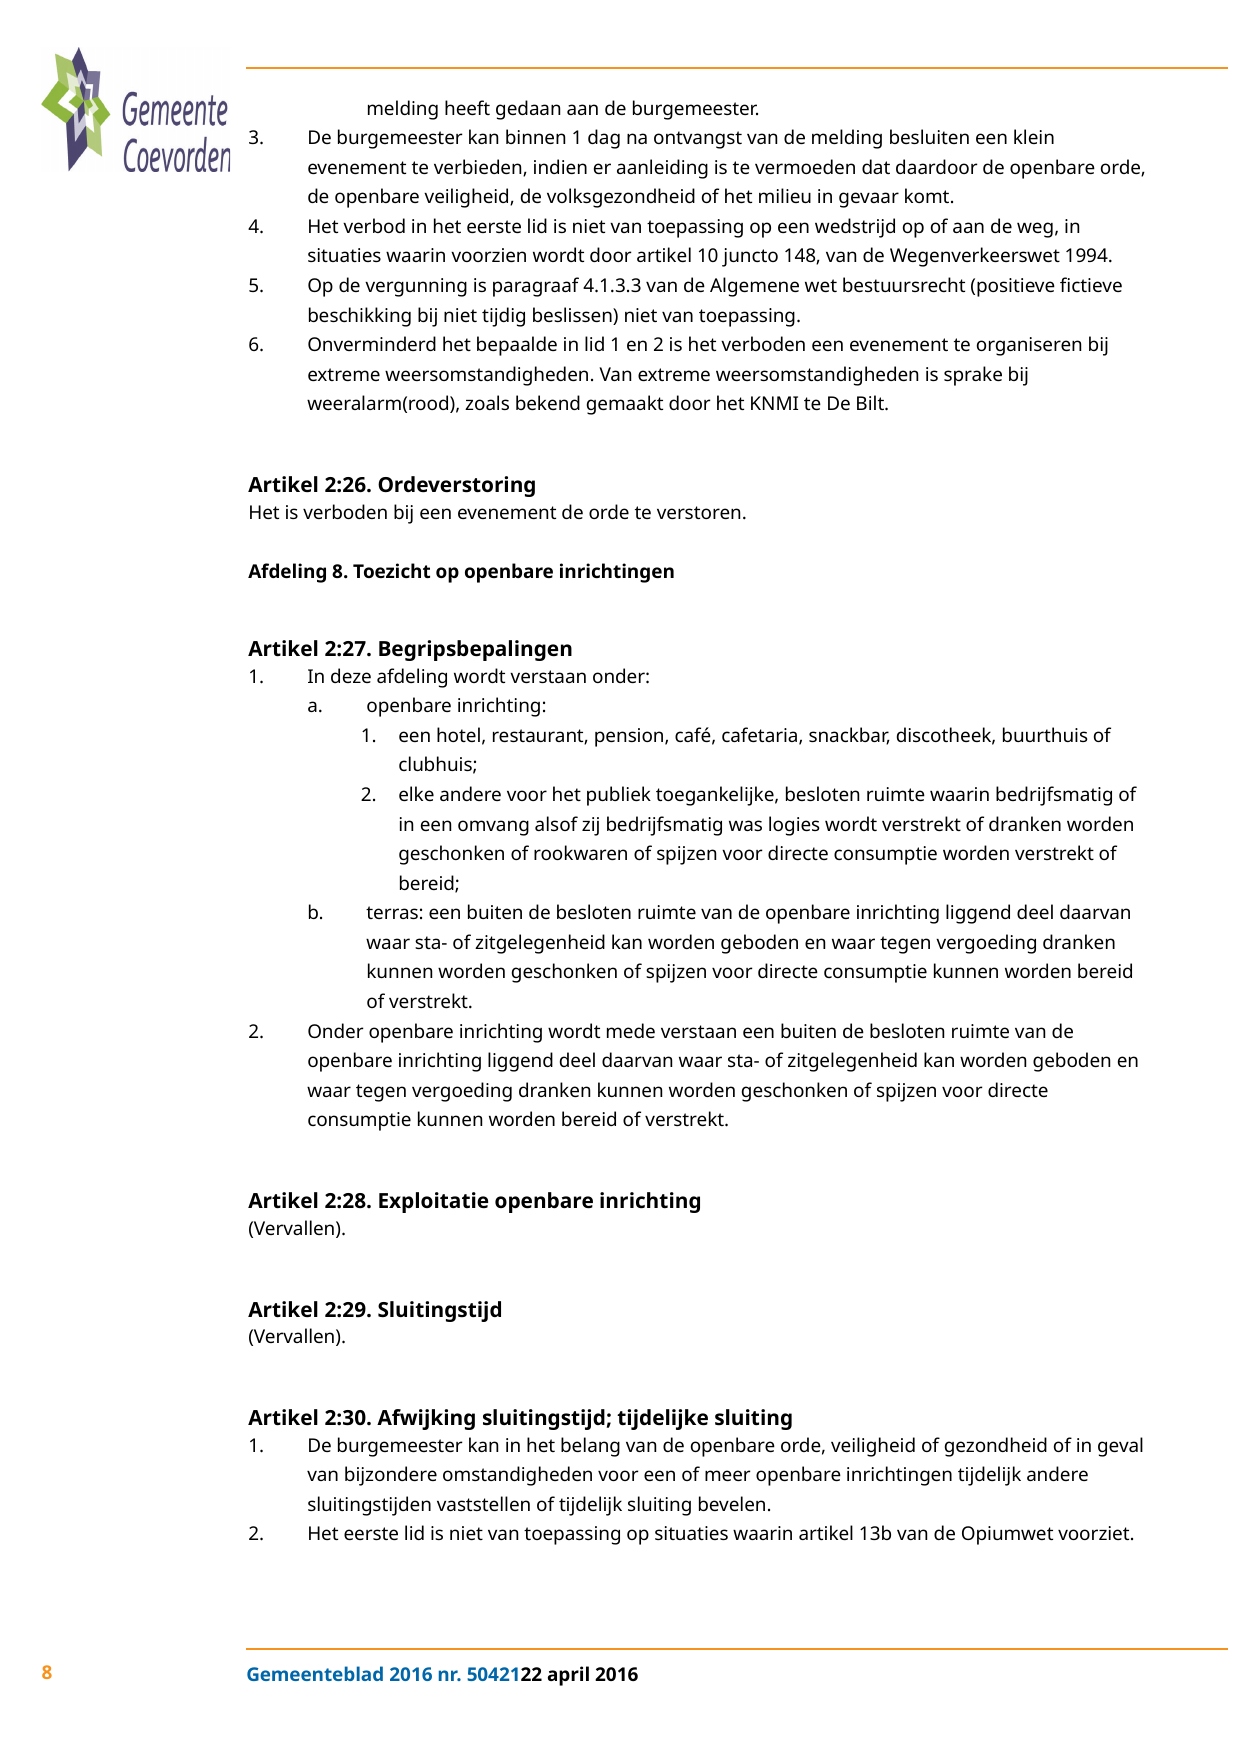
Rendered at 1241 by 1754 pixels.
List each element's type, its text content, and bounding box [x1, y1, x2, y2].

list Onder openbare inrichting wordt mede verstaan een buiten de besloten ruimte van de openbare inrichting liggend deel daarvan waar sta- of zitgelegenheid kan worden geboden en waar tegen vergoeding dranken kunnen worden geschonken of spijzen voor directe consumptie kunnen worden bereid of verstrekt. [248, 1018, 1152, 1132]
text (Vervallen). [248, 1323, 1152, 1349]
text Artikel 2:28. Exploitatie openbare inrichting [248, 1187, 1152, 1215]
text Artikel 2:27. Begripsbepalingen [248, 634, 1152, 663]
list openbare inrichting: [307, 692, 1152, 718]
text Afdeling 8. Toezicht op openbare inrichtingen [248, 558, 1152, 584]
list Op de vergunning is paragraaf 4.1.3.3 van de Algemene wet bestuursrecht (positieve fictieve beschikking bij niet tijdig beslissen) niet van toepassing. [248, 272, 1152, 328]
list De burgemeester kan in het belang van de openbare orde, veiligheid of gezondheid of in geval van bijzondere omstandigheden voor een of meer openbare inrichtingen tijdelijk andere sluitingstijden vaststellen of tijdelijk sluiting bevelen. [248, 1432, 1152, 1517]
list Het verbod in het eerste lid is niet van toepassing op een wedstrijd op of aan de weg, in situaties waarin voorzien wordt door artikel 10 juncto 148, van de Wegenverkeerswet 1994. [248, 213, 1152, 268]
list De burgemeester kan binnen 1 dag na ontvangst van de melding besluiten een klein evenement te verbieden, indien er aanleiding is te vermoeden dat daardoor de openbare orde, de openbare veiligheid, de volksgezondheid of het milieu in gevaar komt. [248, 124, 1152, 209]
list terras: een buiten de besloten ruimte van de openbare inrichting liggend deel daarvan waar sta- of zitgelegenheid kan worden geboden en waar tegen vergoeding dranken kunnen worden geschonken of spijzen voor directe consumptie kunnen worden bereid of verstrekt. [307, 899, 1152, 1014]
text Artikel 2:26. Ordeverstoring [248, 471, 1152, 499]
list een hotel, restaurant, pension, café, cafetaria, snackbar, discotheek, buurthuis of clubhuis; [361, 722, 1152, 777]
list In deze afdeling wordt verstaan onder: [248, 663, 1152, 688]
list melding heeft gedaan aan de burgemeester. [307, 95, 1152, 121]
picture [41, 47, 231, 172]
list Onverminderd het bepaalde in lid 1 en 2 is het verboden een evenement te organiseren bij extreme weersomstandigheden. Van extreme weersomstandigheden is sprake bij weeralarm(rood), zoals bekend gemaakt door het KNMI te De Bilt. [248, 331, 1152, 416]
list Het eerste lid is niet van toepassing op situaties waarin artikel 13b van de Opiumwet voorziet. [248, 1521, 1152, 1546]
text Artikel 2:29. Sluitingstijd [248, 1295, 1152, 1323]
text (Vervallen). [248, 1215, 1152, 1241]
text Artikel 2:30. Afwijking sluitingstijd; tijdelijke sluiting [248, 1403, 1152, 1432]
text Het is verboden bij een evenement de orde te verstoren. [248, 499, 1152, 525]
list elke andere voor het publiek toegankelijke, besloten ruimte waarin bedrijfsmatig of in een omvang alsof zij bedrijfsmatig was logies wordt verstrekt of dranken worden geschonken of rookwaren of spijzen voor directe consumptie worden verstrekt of bereid; [361, 781, 1152, 896]
